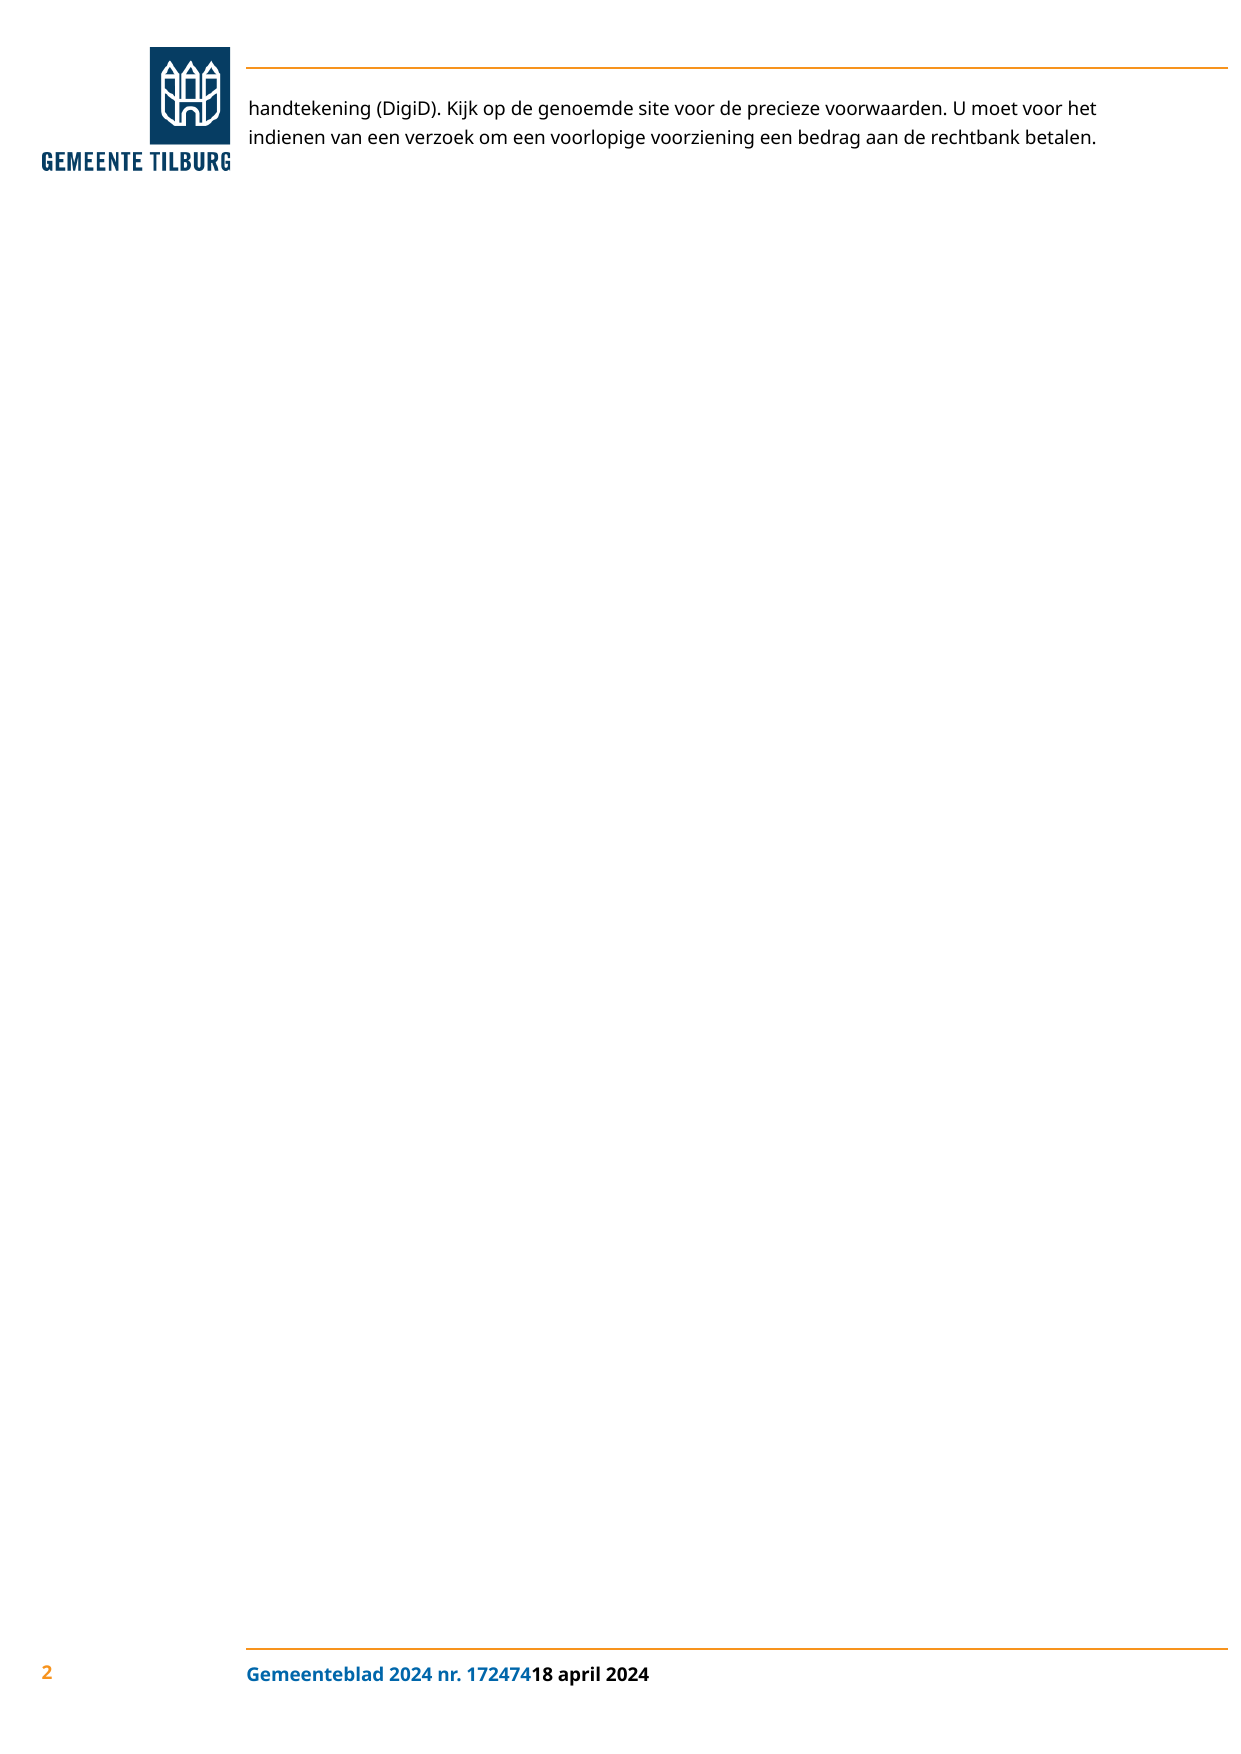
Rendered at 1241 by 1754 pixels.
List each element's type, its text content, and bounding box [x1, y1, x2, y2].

picture [41, 47, 231, 172]
text handtekening (DigiD). Kijk op de genoemde site voor de precieze voorwaarden. U moet voor het indienen van een verzoek om een voorlopige voorziening een bedrag aan de rechtbank betalen. [248, 95, 1152, 150]
